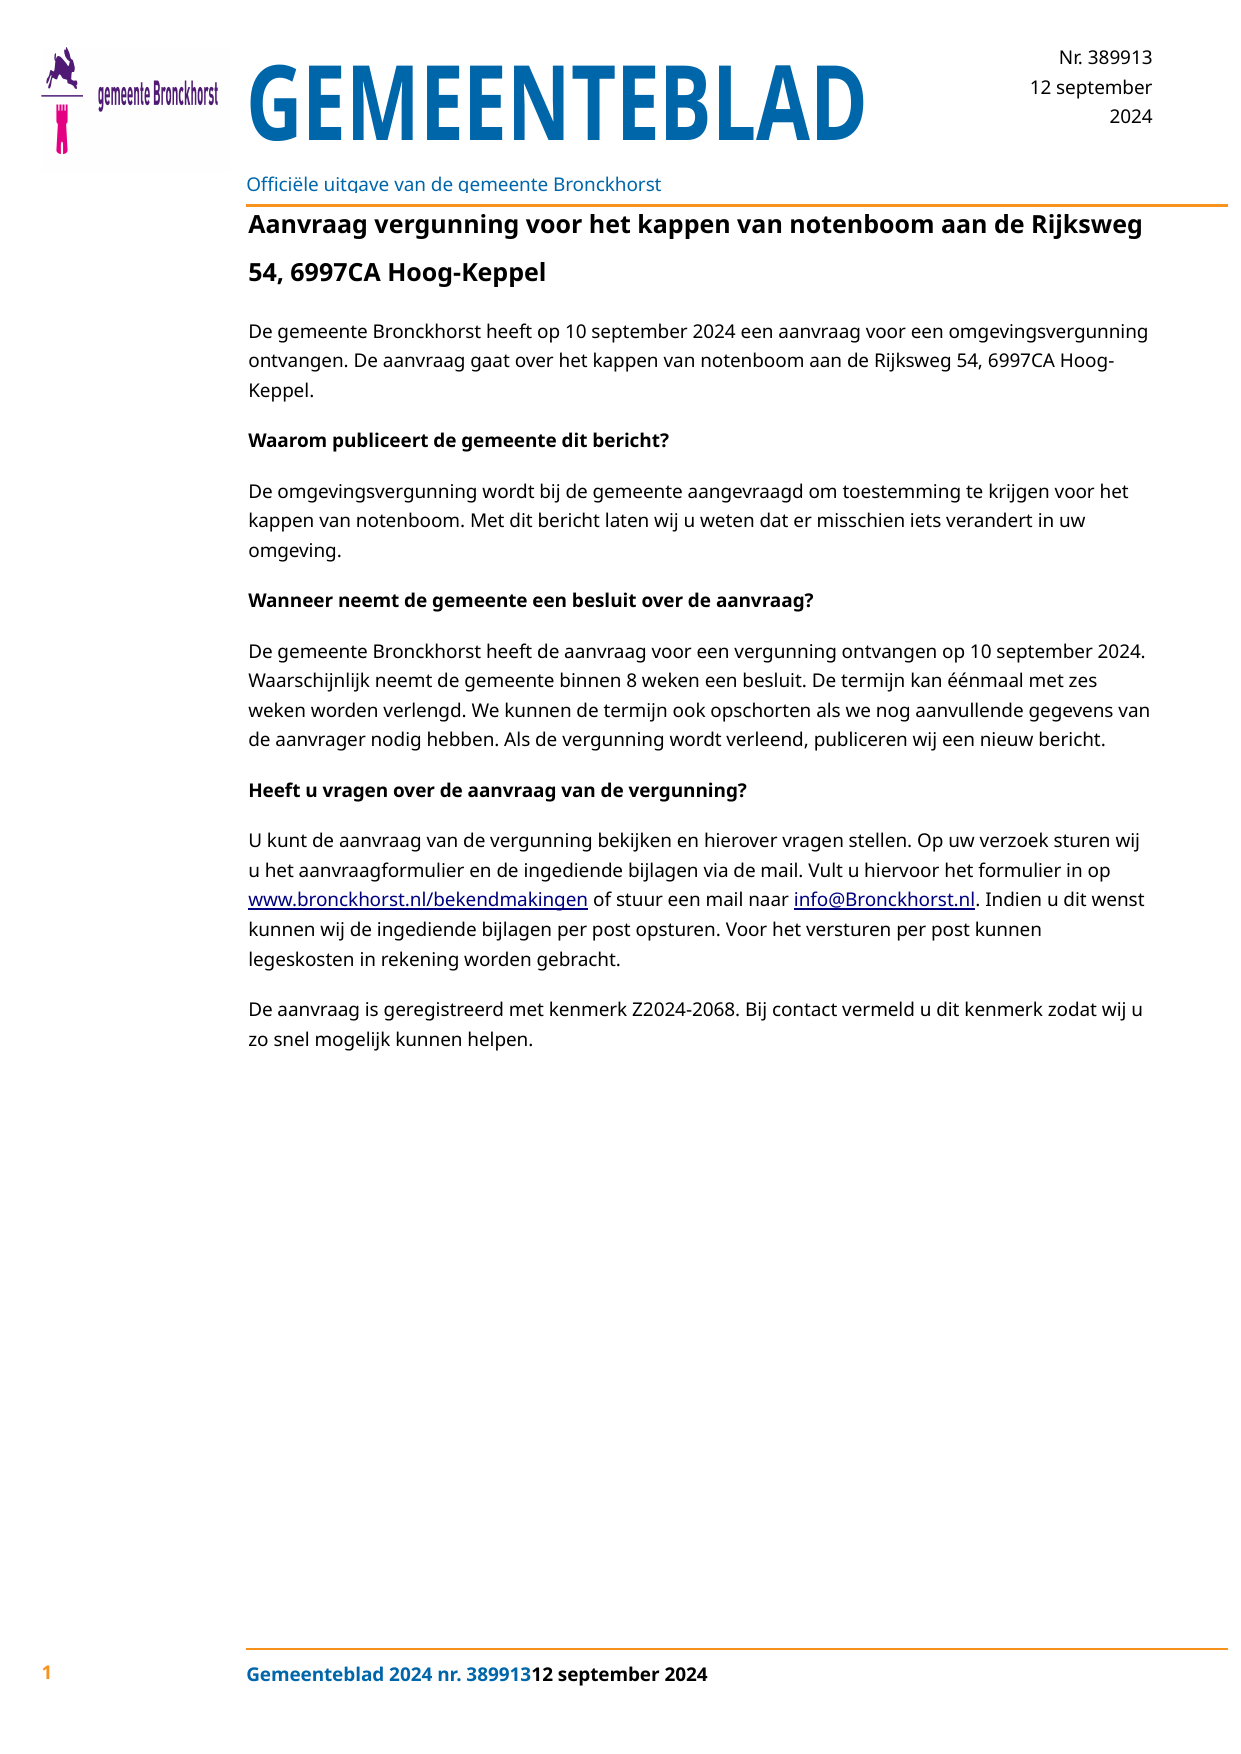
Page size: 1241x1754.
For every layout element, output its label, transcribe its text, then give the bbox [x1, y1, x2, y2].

text Waarom publiceert de gemeente dit bericht? [248, 427, 1152, 453]
text Heeft u vragen over de aanvraag van de vergunning? [248, 777, 1152, 803]
text U kunt de aanvraag van de vergunning bekijken en hierover vragen stellen. Op uw verzoek sturen wij u het aanvraagformulier en de ingediende bijlagen via de mail. Vult u hiervoor het formulier in op www.bronckhorst.nl/bekendmakingen of stuur een mail naar info@Bronckhorst.nl. Indien u dit wenst kunnen wij de ingediende bijlagen per post opsturen. Voor het versturen per post kunnen legeskosten in rekening worden gebracht. [248, 827, 1152, 972]
text De aanvraag is geregistreerd met kenmerk Z2024-2068. Bij contact vermeld u dit kenmerk zodat wij u zo snel mogelijk kunnen helpen. [248, 996, 1152, 1052]
text Aanvraag vergunning voor het kappen van notenboom aan de Rijksweg 54, 6997CA Hoog-Keppel [248, 207, 1152, 288]
text De gemeente Bronckhorst heeft de aanvraag voor een vergunning ontvangen op 10 september 2024. Waarschijnlijk neemt de gemeente binnen 8 weken een besluit. De termijn kan éénmaal met zes weken worden verlengd. We kunnen de termijn ook opschorten als we nog aanvullende gegevens van de aanvrager nodig hebben. Als de vergunning wordt verleend, publiceren wij een nieuw bericht. [248, 638, 1152, 752]
text De omgevingsvergunning wordt bij de gemeente aangevraagd om toestemming te krijgen voor het kappen van notenboom. Met dit bericht laten wij u weten dat er misschien iets verandert in uw omgeving. [248, 478, 1152, 563]
picture [41, 47, 231, 172]
text Wanneer neemt de gemeente een besluit over de aanvraag? [248, 587, 1152, 613]
text De gemeente Bronckhorst heeft op 10 september 2024 een aanvraag voor een omgevingsvergunning ontvangen. De aanvraag gaat over het kappen van notenboom aan de Rijksweg 54, 6997CA Hoog-Keppel. [248, 318, 1152, 403]
